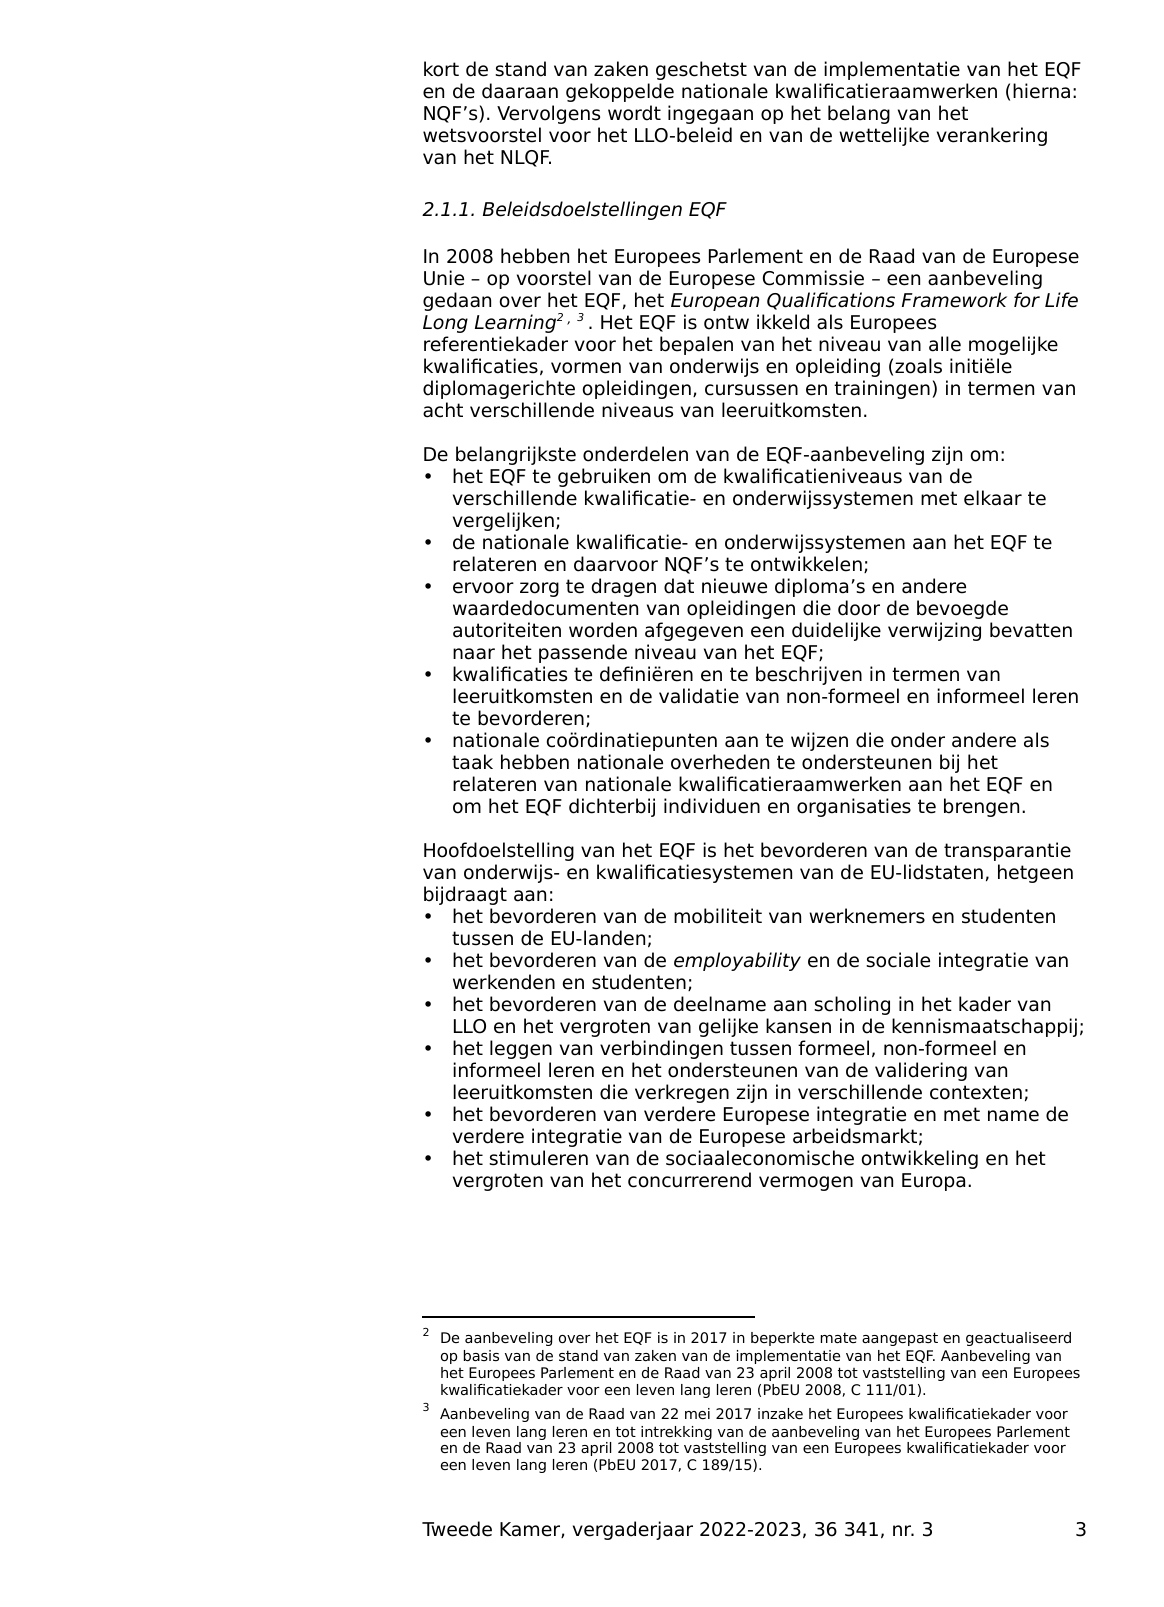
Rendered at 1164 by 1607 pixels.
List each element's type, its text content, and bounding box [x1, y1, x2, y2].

text • kwalificaties te definiëren en te beschrijven in termen van leeruitkomsten en de validatie van non-formeel en informeel leren te bevorderen; [422, 664, 1087, 730]
text • het bevorderen van de employability en de sociale integratie van werkenden en studenten; [422, 950, 1087, 994]
text • ervoor zorg te dragen dat nieuwe diploma’s en andere waardedocumenten van opleidingen die door de bevoegde autoriteiten worden afgegeven een duidelijke verwijzing bevatten naar het passende niveau van het EQF; [422, 576, 1087, 664]
text • het bevorderen van de mobiliteit van werknemers en studenten tussen de EU-landen; [422, 906, 1087, 950]
text • het stimuleren van de sociaaleconomische ontwikkeling en het vergroten van het concurrerend vermogen van Europa. [422, 1147, 1087, 1191]
text • het bevorderen van de deelname aan scholing in het kader van LLO en het vergroten van gelijke kansen in de kennismaatschappij; [422, 994, 1087, 1038]
text • het bevorderen van verdere Europese integratie en met name de verdere integratie van de Europese arbeidsmarkt; [422, 1103, 1087, 1147]
text • het EQF te gebruiken om de kwalificatieniveaus van de verschillende kwalificatie- en onderwijssystemen met elkaar te vergelijken; [422, 466, 1087, 532]
text Hoofdoelstelling van het EQF is het bevorderen van de transparantie van onderwijs- en kwalificatiesystemen van de EU-lidstaten, hetgeen bijdraagt aan: [422, 840, 1087, 906]
text Aanbeveling van de Raad van 22 mei 2017 inzake het Europees kwalificatiekader voor een leven lang leren en tot intrekking van de aanbeveling van het Europees Parlement en de Raad van 23 april 2008 tot vaststelling van een Europees kwalificatiekader voor een leven lang leren (PbEU 2017, C 189/15). [422, 1402, 1087, 1474]
text • de nationale kwalificatie- en onderwijssystemen aan het EQF te relateren en daarvoor NQF’s te ontwikkelen; [422, 532, 1087, 576]
text De belangrijkste onderdelen van de EQF-aanbeveling zijn om: [422, 444, 1087, 466]
text • het leggen van verbindingen tussen formeel, non-formeel en informeel leren en het ondersteunen van de validering van leeruitkomsten die verkregen zijn in verschillende contexten; [422, 1038, 1087, 1103]
text In 2008 hebben het Europees Parlement en de Raad van de Europese Unie – op voorstel van de Europese Commissie – een aanbeveling gedaan over het EQF, het European Qualifications Framework for Life Long Learning, . Het EQF is ontw ikkeld als Europees referentiekader voor het bepalen van het niveau van alle mogelijke kwalificaties, vormen van onderwijs en opleiding (zoals initiële diplomagerichte opleidingen, cursussen en trainingen) in termen van acht verschillende niveaus van leeruitkomsten. [422, 246, 1087, 422]
text kort de stand van zaken geschetst van de implementatie van het EQF en de daaraan gekoppelde nationale kwalificatieraamwerken (hierna: NQF’s). Vervolgens wordt ingegaan op het belang van het wetsvoorstel voor het LLO-beleid en van de wettelijke verankering van het NLQF. [422, 59, 1087, 169]
subtitle 2.1.1. Beleidsdoelstellingen EQF [422, 199, 1087, 221]
text • nationale coördinatiepunten aan te wijzen die onder andere als taak hebben nationale overheden te ondersteunen bij het relateren van nationale kwalificatieraamwerken aan het EQF en om het EQF dichterbij individuen en organisaties te brengen. [422, 730, 1087, 818]
text De aanbeveling over het EQF is in 2017 in beperkte mate aangepast en geactualiseerd op basis van de stand van zaken van de implementatie van het EQF. Aanbeveling van het Europees Parlement en de Raad van 23 april 2008 tot vaststelling van een Europees kwalificatiekader voor een leven lang leren (PbEU 2008, C 111/01). [422, 1326, 1087, 1399]
